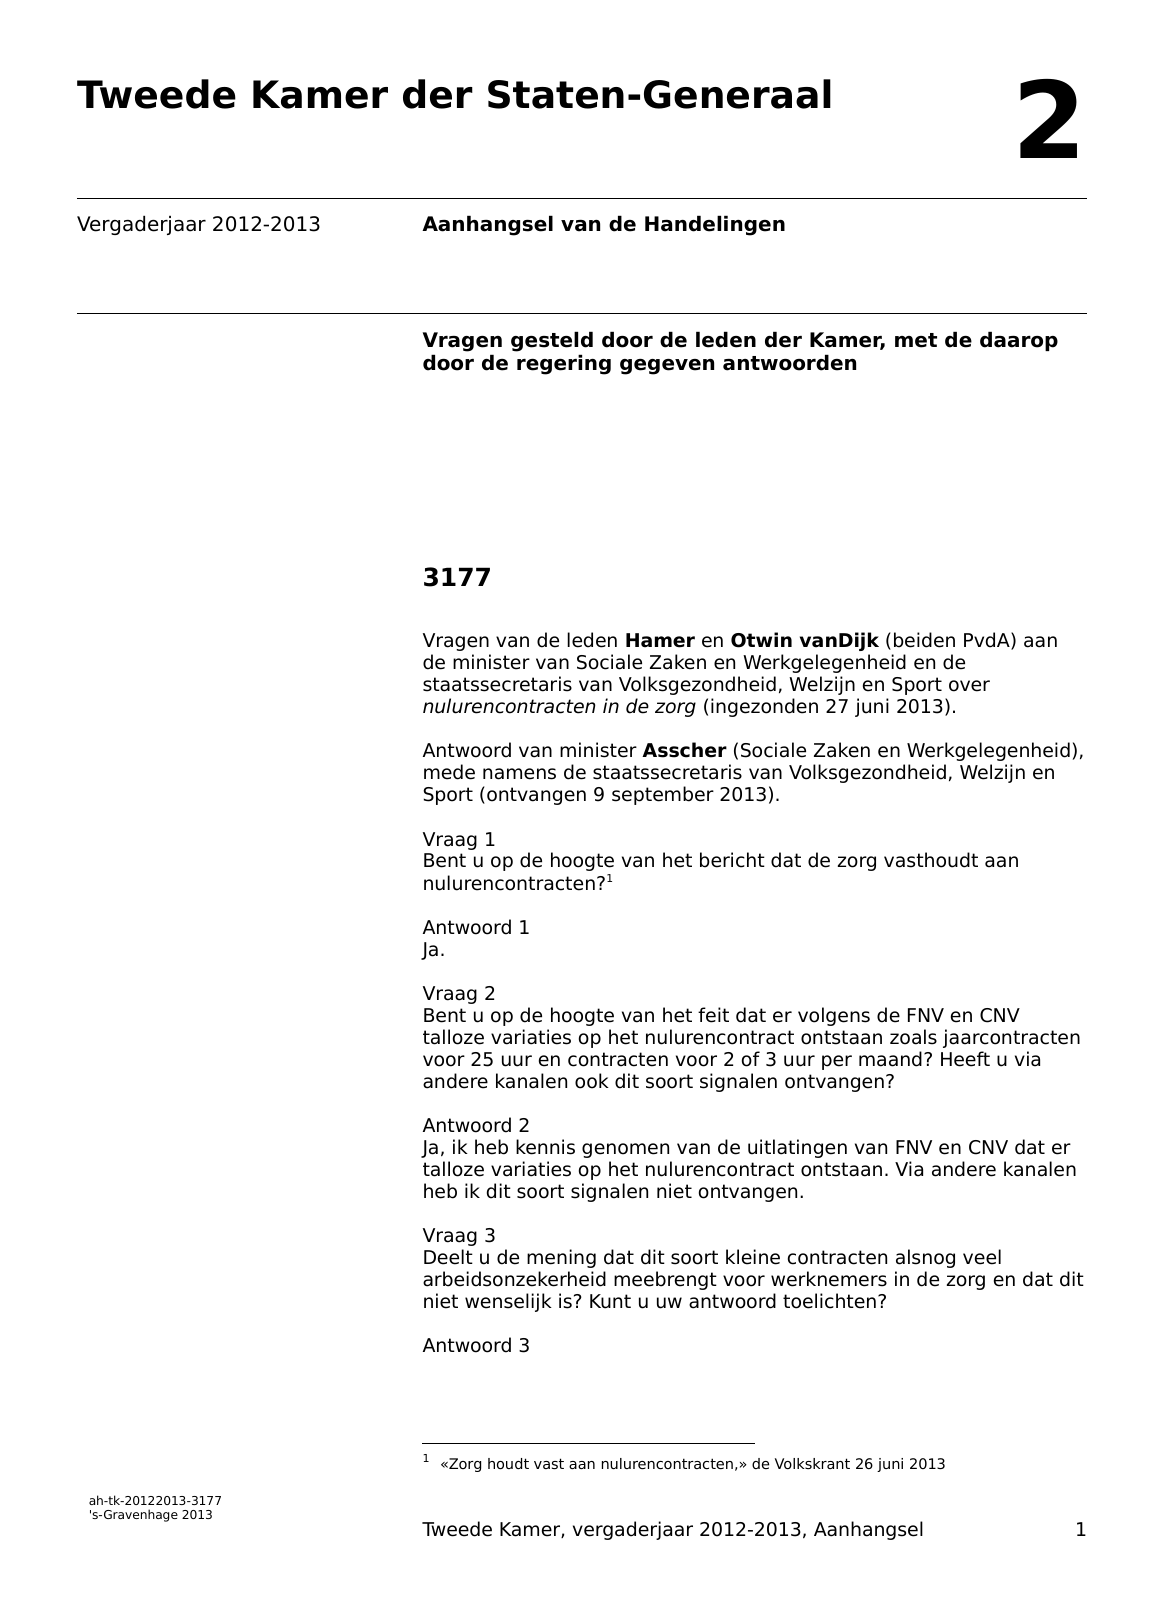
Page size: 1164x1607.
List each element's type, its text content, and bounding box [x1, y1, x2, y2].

text Ja, ik heb kennis genomen van de uitlatingen van FNV en CNV dat er talloze variaties op het nulurencontract ontstaan. Via andere kanalen heb ik dit soort signalen niet ontvangen. [422, 1137, 1087, 1203]
table_cell Vragen gesteld door de leden der Kamer, met de daarop door de regering gegeven antwoorden [422, 314, 1087, 375]
text Vraag 3 [422, 1225, 1087, 1247]
text Antwoord 3 [422, 1335, 1087, 1357]
text Bent u op de hoogte van het feit dat er volgens de FNV en CNV talloze variaties op het nulurencontract ontstaan zoals jaarcontracten voor 25 uur en contracten voor 2 of 3 uur per maand? Heeft u via andere kanalen ook dit soort signalen ontvangen? [422, 1005, 1087, 1093]
table_header 2 [886, 59, 1087, 198]
text Vraag 1 [422, 828, 1087, 850]
text Vragen van de leden Hamer en Otwin vanDijk (beiden PvdA) aan de minister van Sociale Zaken en Werkgelegenheid en de staatssecretaris van Volksgezondheid, Welzijn en Sport over nulurencontracten in de zorg (ingezonden 27 juni 2013). [422, 630, 1087, 718]
table_cell Vergaderjaar 2012-2013 [77, 199, 422, 313]
text Antwoord van minister Asscher (Sociale Zaken en Werkgelegenheid), mede namens de staatssecretaris van Volksgezondheid, Welzijn en Sport (ontvangen 9 september 2013). [422, 740, 1087, 806]
text ah-tk-20122013-3177 [88, 1494, 323, 1508]
table_header Tweede Kamer der Staten-Generaal [77, 59, 886, 198]
table_cell [77, 314, 422, 375]
text Bent u op de hoogte van het bericht dat de zorg vasthoudt aan nulurencontracten? [422, 850, 1087, 894]
text Deelt u de mening dat dit soort kleine contracten alsnog veel arbeidsonzekerheid meebrengt voor werknemers in de zorg en dat dit niet wenselijk is? Kunt u uw antwoord toelichten? [422, 1247, 1087, 1313]
text Vraag 2 [422, 983, 1087, 1005]
text «Zorg houdt vast aan nulurencontracten,» de Volkskrant 26 juni 2013 [422, 1452, 1087, 1474]
text Antwoord 2 [422, 1115, 1087, 1137]
text 's-Gravenhage 2013 [88, 1508, 323, 1522]
text Antwoord 1 [422, 917, 1087, 938]
text Ja. [422, 938, 1087, 961]
text 3177 [422, 563, 1087, 592]
table_cell Aanhangsel van de Handelingen [422, 199, 1087, 313]
